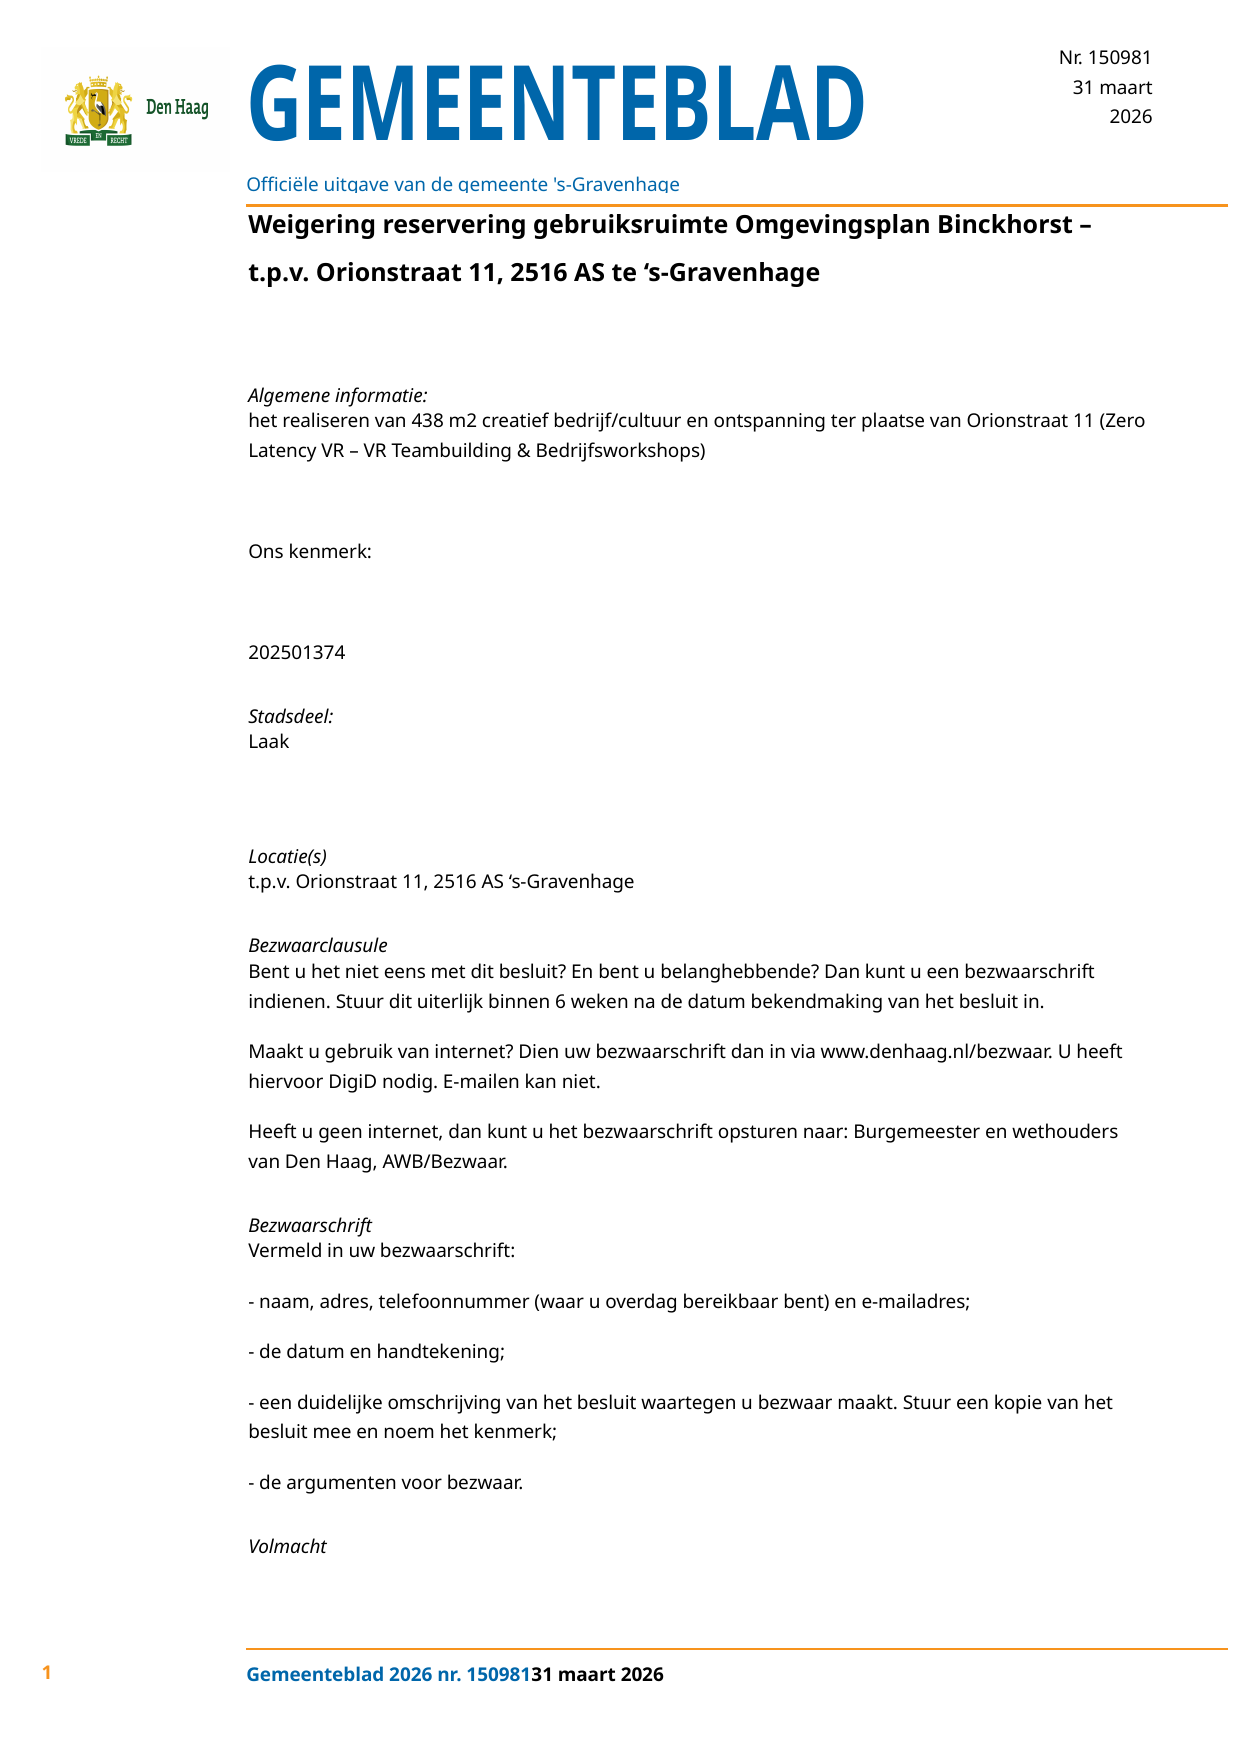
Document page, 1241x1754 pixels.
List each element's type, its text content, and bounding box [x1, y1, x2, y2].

text Ons kenmerk: [248, 538, 1152, 564]
text - naam, adres, telefoonnummer (waar u overdag bereikbaar bent) en e-mailadres; [248, 1288, 1152, 1314]
text Bezwaarschrift [248, 1212, 1152, 1238]
text - de argumenten voor bezwaar. [248, 1469, 1152, 1494]
text Algemene informatie: [248, 382, 1152, 408]
text 202501374 [248, 639, 1152, 664]
text Vermeld in uw bezwaarschrift: [248, 1238, 1152, 1263]
picture [41, 47, 231, 172]
text t.p.v. Orionstraat 11, 2516 AS ‘s-Gravenhage [248, 869, 1152, 894]
text het realiseren van 438 m2 creatief bedrijf/cultuur en ontspanning ter plaatse van Orionstraat 11 (Zero Latency VR – VR Teambuilding & Bedrijfsworkshops) [248, 408, 1152, 463]
text Stadsdeel: [248, 703, 1152, 728]
text - de datum en handtekening; [248, 1338, 1152, 1364]
text Laak [248, 728, 1152, 754]
text Locatie(s) [248, 843, 1152, 869]
text Bent u het niet eens met dit besluit? En bent u belanghebbende? Dan kunt u een bezwaarschrift indienen. Stuur dit uiterlijk binnen 6 weken na de datum bekendmaking van het besluit in. [248, 958, 1152, 1014]
text Weigering reservering gebruiksruimte Omgevingsplan Binckhorst – t.p.v. Orionstraat 11, 2516 AS te ‘s-Gravenhage [248, 207, 1152, 288]
text Bezwaarclausule [248, 933, 1152, 958]
text Maakt u gebruik van internet? Dien uw bezwaarschrift dan in via www.denhaag.nl/bezwaar. U heeft hiervoor DigiD nodig. E-mailen kan niet. [248, 1038, 1152, 1094]
text Volmacht [248, 1533, 1152, 1558]
text Heeft u geen internet, dan kunt u het bezwaarschrift opsturen naar: Burgemeester en wethouders van Den Haag, AWB/Bezwaar. [248, 1118, 1152, 1174]
text - een duidelijke omschrijving van het besluit waartegen u bezwaar maakt. Stuur een kopie van het besluit mee en noem het kenmerk; [248, 1389, 1152, 1444]
